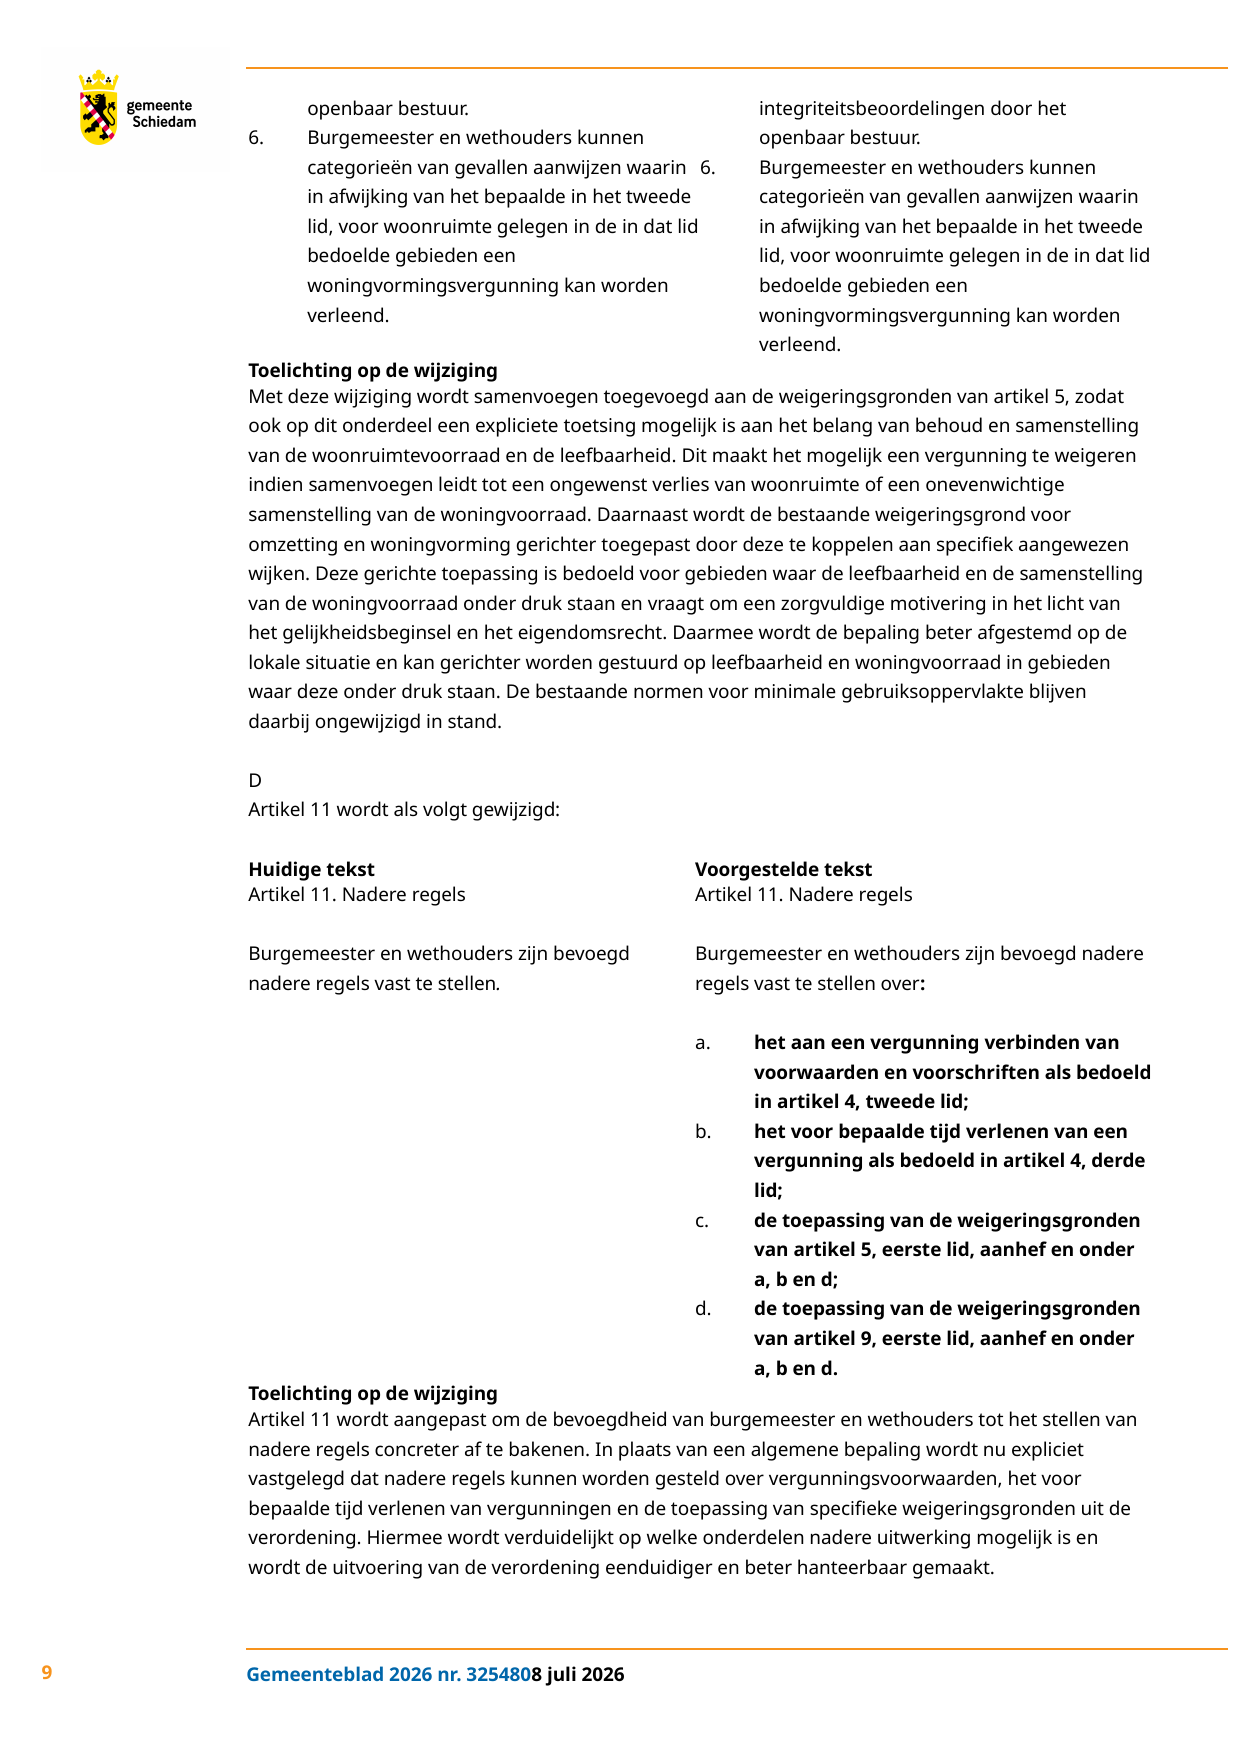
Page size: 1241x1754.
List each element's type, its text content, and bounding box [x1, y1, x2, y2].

table_cell openbaar bestuur. Burgemeester en wethouders kunnen categorieën van gevallen aanwijzen waarin in afwijking van het bepaalde in het tweede lid, voor woonruimte gelegen in de in dat lid bedoelde gebieden een woningvormingsvergunning kan worden verleend. [248, 95, 700, 357]
text D [248, 767, 1152, 793]
text Artikel 11 wordt als volgt gewijzigd: [248, 796, 1152, 822]
table_cell Artikel 11. Nadere regels Burgemeester en wethouders zijn bevoegd nadere regels vast te stellen over: het aan een vergunning verbinden van voorwaarden en voorschriften als bedoeld in artikel 4, tweede lid; het voor bepaalde tijd verlenen van een vergunning als bedoeld in artikel 4, derde lid; de toepassing van de weigeringsgronden van artikel 5, eerste lid, aanhef en onder a, b en d; de toepassing van de weigeringsgronden van artikel 9, eerste lid, aanhef en onder a, b en d. [695, 881, 1152, 1381]
table_cell integriteitsbeoordelingen door het openbaar bestuur. Burgemeester en wethouders kunnen categorieën van gevallen aanwijzen waarin in afwijking van het bepaalde in het tweede lid, voor woonruimte gelegen in de in dat lid bedoelde gebieden een woningvormingsvergunning kan worden verleend. [700, 95, 1152, 357]
table_cell Toelichting op de wijziging [248, 1381, 1152, 1406]
table_cell Artikel 11 wordt aangepast om de bevoegdheid van burgemeester en wethouders tot het stellen van nadere regels concreter af te bakenen. In plaats van een algemene bepaling wordt nu expliciet vastgelegd dat nadere regels kunnen worden gesteld over vergunningsvoorwaarden, het voor bepaalde tijd verlenen van vergunningen en de toepassing van specifieke weigeringsgronden uit de verordening. Hiermee wordt verduidelijkt op welke onderdelen nadere uitwerking mogelijk is en wordt de uitvoering van de verordening eenduidiger en beter hanteerbaar gemaakt. [248, 1406, 1152, 1580]
table_cell Met deze wijziging wordt samenvoegen toegevoegd aan de weigeringsgronden van artikel 5, zodat ook op dit onderdeel een expliciete toetsing mogelijk is aan het belang van behoud en samenstelling van de woonruimtevoorraad en de leefbaarheid. Dit maakt het mogelijk een vergunning te weigeren indien samenvoegen leidt tot een ongewenst verlies van woonruimte of een onevenwichtige samenstelling van de woningvoorraad. Daarnaast wordt de bestaande weigeringsgrond voor omzetting en woningvorming gerichter toegepast door deze te koppelen aan specifiek aangewezen wijken. Deze gerichte toepassing is bedoeld voor gebieden waar de leefbaarheid en de samenstelling van de woningvoorraad onder druk staan en vraagt om een zorgvuldige motivering in het licht van het gelijkheidsbeginsel en het eigendomsrecht. Daarmee wordt de bepaling beter afgestemd op de lokale situatie en kan gerichter worden gestuurd op leefbaarheid en woningvoorraad in gebieden waar deze onder druk staan. De bestaande normen voor minimale gebruiksoppervlakte blijven daarbij ongewijzigd in stand. [248, 383, 1152, 734]
table_cell Toelichting op de wijziging [248, 357, 1152, 383]
picture [41, 47, 231, 172]
table_header Voorgestelde tekst [695, 856, 1152, 881]
table_cell Artikel 11. Nadere regels Burgemeester en wethouders zijn bevoegd nadere regels vast te stellen. [248, 881, 695, 1381]
table_header Huidige tekst [248, 856, 695, 881]
